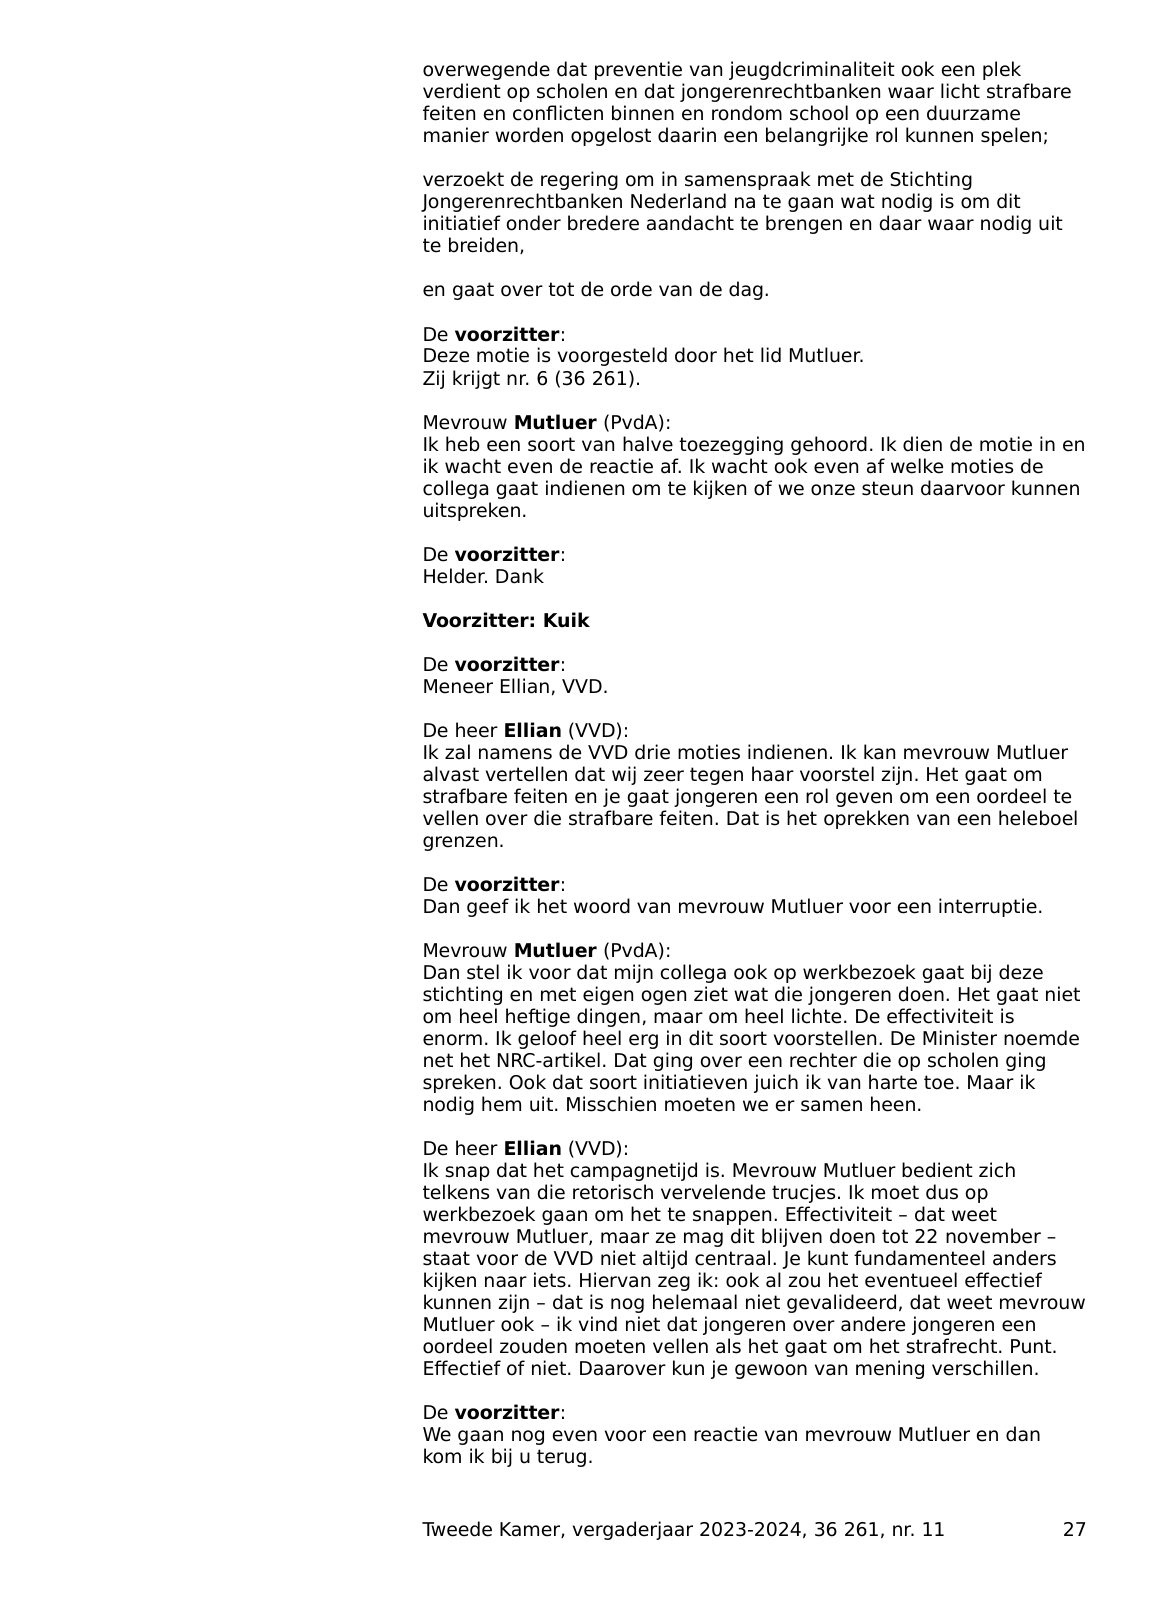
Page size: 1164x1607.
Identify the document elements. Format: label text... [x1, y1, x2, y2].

text en gaat over tot de orde van de dag. [422, 279, 1087, 301]
text Ik zal namens de VVD drie moties indienen. Ik kan mevrouw Mutluer alvast vertellen dat wij zeer tegen haar voorstel zijn. Het gaat om strafbare feiten en je gaat jongeren een rol geven om een oordeel te vellen over die strafbare feiten. Dat is het oprekken van een heleboel grenzen. [422, 742, 1087, 852]
text Meneer Ellian, VVD. [422, 676, 1087, 698]
text De voorzitter: [422, 874, 1087, 896]
text Helder. Dank [422, 566, 1087, 588]
text Dan geef ik het woord van mevrouw Mutluer voor een interruptie. [422, 896, 1087, 918]
text verzoekt de regering om in samenspraak met de Stichting Jongerenrechtbanken Nederland na te gaan wat nodig is om dit initiatief onder bredere aandacht te brengen en daar waar nodig uit te breiden, [422, 169, 1087, 257]
text De voorzitter: [422, 654, 1087, 676]
text Ik heb een soort van halve toezegging gehoord. Ik dien de motie in en ik wacht even de reactie af. Ik wacht ook even af welke moties de collega gaat indienen om te kijken of we onze steun daarvoor kunnen uitspreken. [422, 433, 1087, 521]
text De heer Ellian (VVD): [422, 720, 1087, 742]
text Mevrouw Mutluer (PvdA): [422, 412, 1087, 433]
text overwegende dat preventie van jeugdcriminaliteit ook een plek verdient op scholen en dat jongerenrechtbanken waar licht strafbare feiten en conflicten binnen en rondom school op een duurzame manier worden opgelost daarin een belangrijke rol kunnen spelen; [422, 59, 1087, 147]
subtitle Voorzitter: Kuik [422, 610, 1087, 632]
text Ik snap dat het campagnetijd is. Mevrouw Mutluer bedient zich telkens van die retorisch vervelende trucjes. Ik moet dus op werkbezoek gaan om het te snappen. Effectiviteit – dat weet mevrouw Mutluer, maar ze mag dit blijven doen tot 22 november – staat voor de VVD niet altijd centraal. Je kunt fundamenteel anders kijken naar iets. Hiervan zeg ik: ook al zou het eventueel effectief kunnen zijn – dat is nog helemaal niet gevalideerd, dat weet mevrouw Mutluer ook – ik vind niet dat jongeren over andere jongeren een oordeel zouden moeten vellen als het gaat om het strafrecht. Punt. Effectief of niet. Daarover kun je gewoon van mening verschillen. [422, 1160, 1087, 1380]
text Deze motie is voorgesteld door het lid Mutluer. [422, 345, 1087, 367]
text Zij krijgt nr. 6 (36 261). [422, 367, 1087, 389]
text De voorzitter: [422, 323, 1087, 345]
text De heer Ellian (VVD): [422, 1138, 1087, 1160]
text De voorzitter: [422, 544, 1087, 566]
text We gaan nog even voor een reactie van mevrouw Mutluer en dan kom ik bij u terug. [422, 1424, 1087, 1468]
text Mevrouw Mutluer (PvdA): [422, 940, 1087, 962]
text De voorzitter: [422, 1402, 1087, 1424]
text Dan stel ik voor dat mijn collega ook op werkbezoek gaat bij deze stichting en met eigen ogen ziet wat die jongeren doen. Het gaat niet om heel heftige dingen, maar om heel lichte. De effectiviteit is enorm. Ik geloof heel erg in dit soort voorstellen. De Minister noemde net het NRC-artikel. Dat ging over een rechter die op scholen ging spreken. Ook dat soort initiatieven juich ik van harte toe. Maar ik nodig hem uit. Misschien moeten we er samen heen. [422, 962, 1087, 1116]
